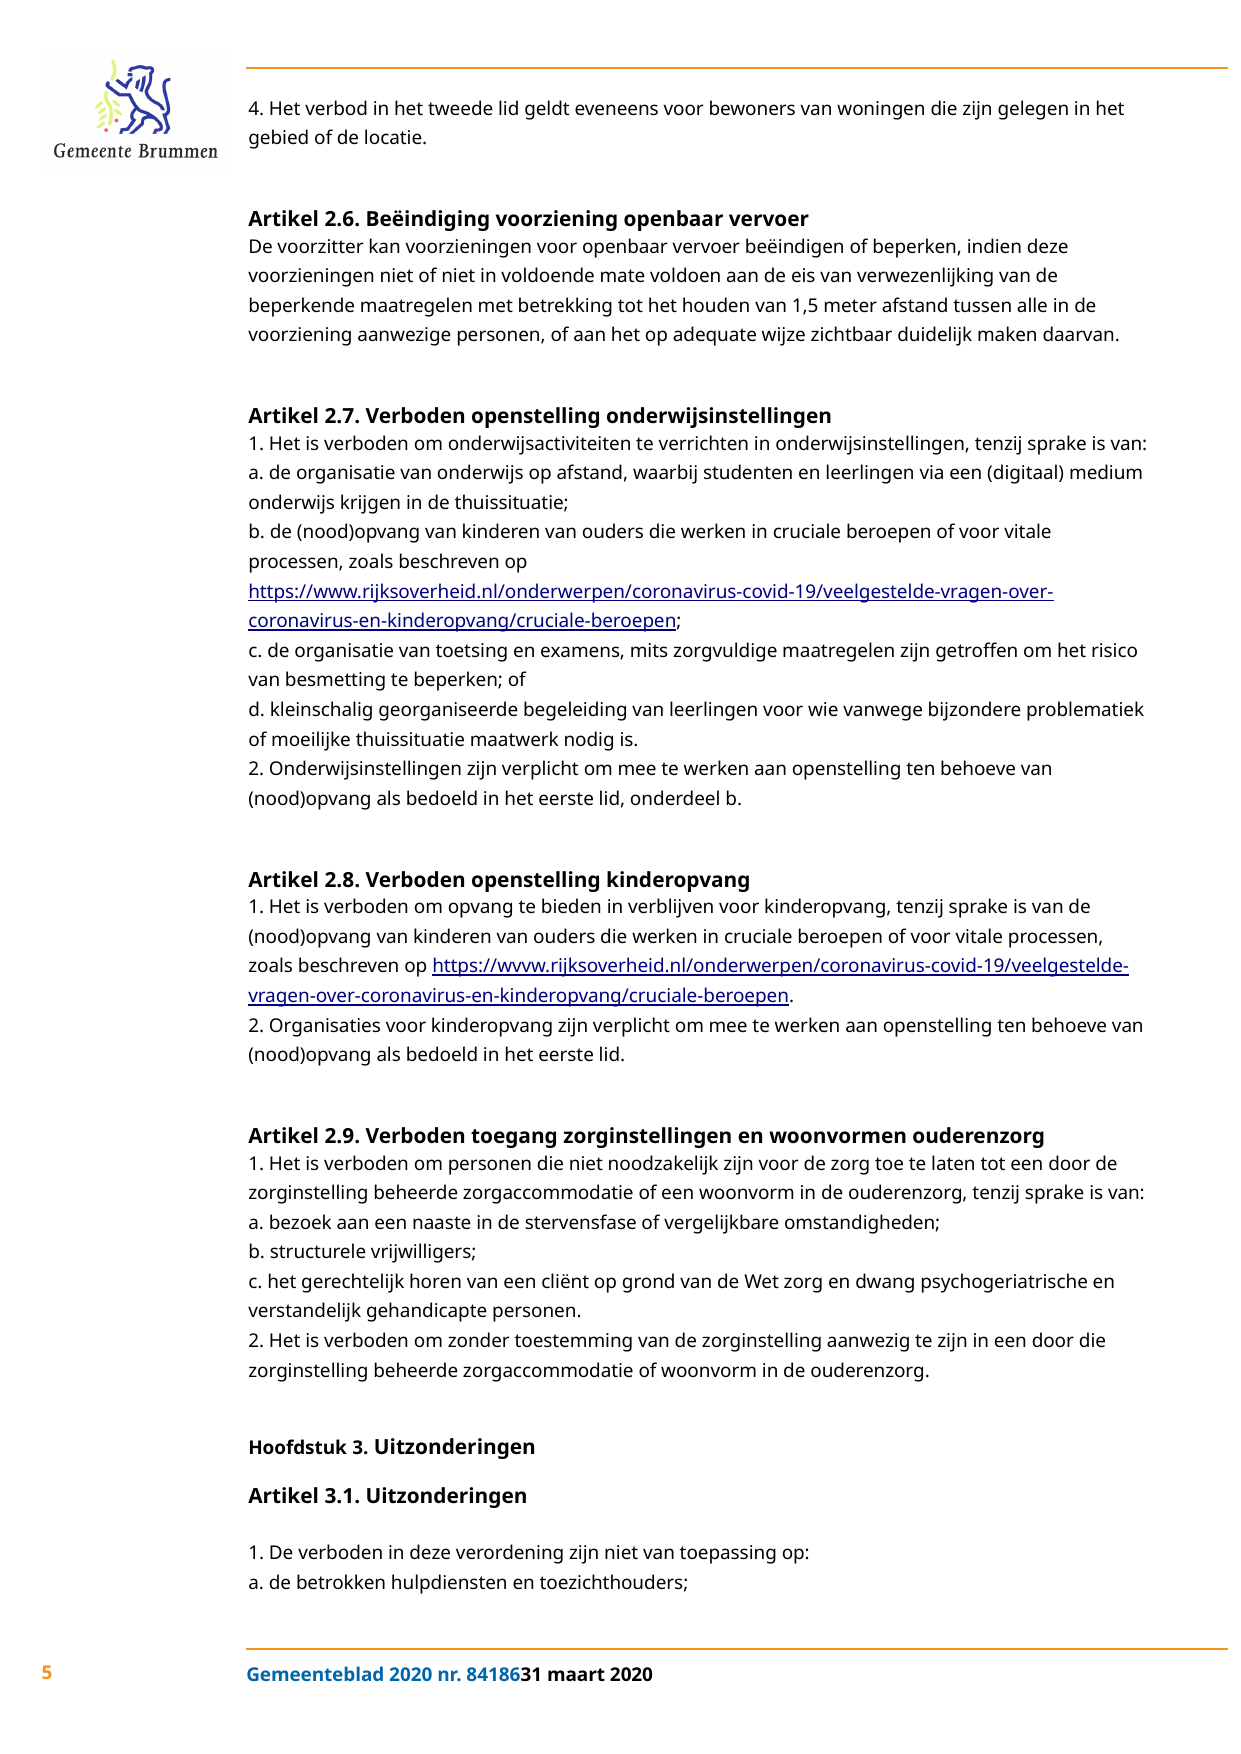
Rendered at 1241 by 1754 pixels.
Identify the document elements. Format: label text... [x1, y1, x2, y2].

text a. de organisatie van onderwijs op afstand, waarbij studenten en leerlingen via een (digitaal) medium onderwijs krijgen in de thuissituatie; [248, 459, 1152, 515]
text 1. Het is verboden om personen die niet noodzakelijk zijn voor de zorg toe te laten tot een door de zorginstelling beheerde zorgaccommodatie of een woonvorm in de ouderenzorg, tenzij sprake is van: [248, 1150, 1152, 1205]
text De voorzitter kan voorzieningen voor openbaar vervoer beëindigen of beperken, indien deze voorzieningen niet of niet in voldoende mate voldoen aan de eis van verwezenlijking van de beperkende maatregelen met betrekking tot het houden van 1,5 meter afstand tussen alle in de voorziening aanwezige personen, of aan het op adequate wijze zichtbaar duidelijk maken daarvan. [248, 233, 1152, 347]
text Artikel 2.7. Verboden openstelling onderwijsinstellingen [248, 402, 1152, 430]
text 1. De verboden in deze verordening zijn niet van toepassing op: [248, 1539, 1152, 1565]
text 1. Het is verboden om opvang te bieden in verblijven voor kinderopvang, tenzij sprake is van de (nood)opvang van kinderen van ouders die werken in cruciale beroepen of voor vitale processen, zoals beschreven op https://wvvw.rijksoverheid.nl/onderwerpen/coronavirus-covid-19/veelgestelde-vragen-over-coronavirus-en-kinderopvang/cruciale-beroepen. [248, 893, 1152, 1008]
text a. de betrokken hulpdiensten en toezichthouders; [248, 1569, 1152, 1595]
text c. de organisatie van toetsing en examens, mits zorgvuldige maatregelen zijn getroffen om het risico van besmetting te beperken; of [248, 637, 1152, 692]
text 2. Onderwijsinstellingen zijn verplicht om mee te werken aan openstelling ten behoeve van (nood)opvang als bedoeld in het eerste lid, onderdeel b. [248, 755, 1152, 811]
text Artikel 3.1. Uitzonderingen [248, 1481, 1152, 1510]
text 4. Het verbod in het tweede lid geldt eveneens voor bewoners van woningen die zijn gelegen in het gebied of de locatie. [248, 95, 1152, 150]
text a. bezoek aan een naaste in de stervensfase of vergelijkbare omstandigheden; [248, 1209, 1152, 1235]
picture [41, 47, 231, 172]
text Artikel 2.9. Verboden toegang zorginstellingen en woonvormen ouderenzorg [248, 1121, 1152, 1150]
text 2. Het is verboden om zonder toestemming van de zorginstelling aanwezig te zijn in een door die zorginstelling beheerde zorgaccommodatie of woonvorm in de ouderenzorg. [248, 1327, 1152, 1383]
text Artikel 2.6. Beëindiging voorziening openbaar vervoer [248, 204, 1152, 233]
text b. structurele vrijwilligers; [248, 1238, 1152, 1264]
text 2. Organisaties voor kinderopvang zijn verplicht om mee te werken aan openstelling ten behoeve van (nood)opvang als bedoeld in het eerste lid. [248, 1012, 1152, 1067]
text c. het gerechtelijk horen van een cliënt op grond van de Wet zorg en dwang psychogeriatrische en verstandelijk gehandicapte personen. [248, 1268, 1152, 1323]
text Artikel 2.8. Verboden openstelling kinderopvang [248, 865, 1152, 893]
text Hoofdstuk 3. Uitzonderingen [248, 1432, 1152, 1461]
text d. kleinschalig georganiseerde begeleiding van leerlingen voor wie vanwege bijzondere problematiek of moeilijke thuissituatie maatwerk nodig is. [248, 696, 1152, 752]
text 1. Het is verboden om onderwijsactiviteiten te verrichten in onderwijsinstellingen, tenzij sprake is van: [248, 430, 1152, 456]
text b. de (nood)opvang van kinderen van ouders die werken in cruciale beroepen of voor vitale processen, zoals beschreven op https://www.rijksoverheid.nl/onderwerpen/coronavirus-covid-19/veelgestelde-vragen-over-coronavirus-en-kinderopvang/cruciale-beroepen; [248, 519, 1152, 633]
